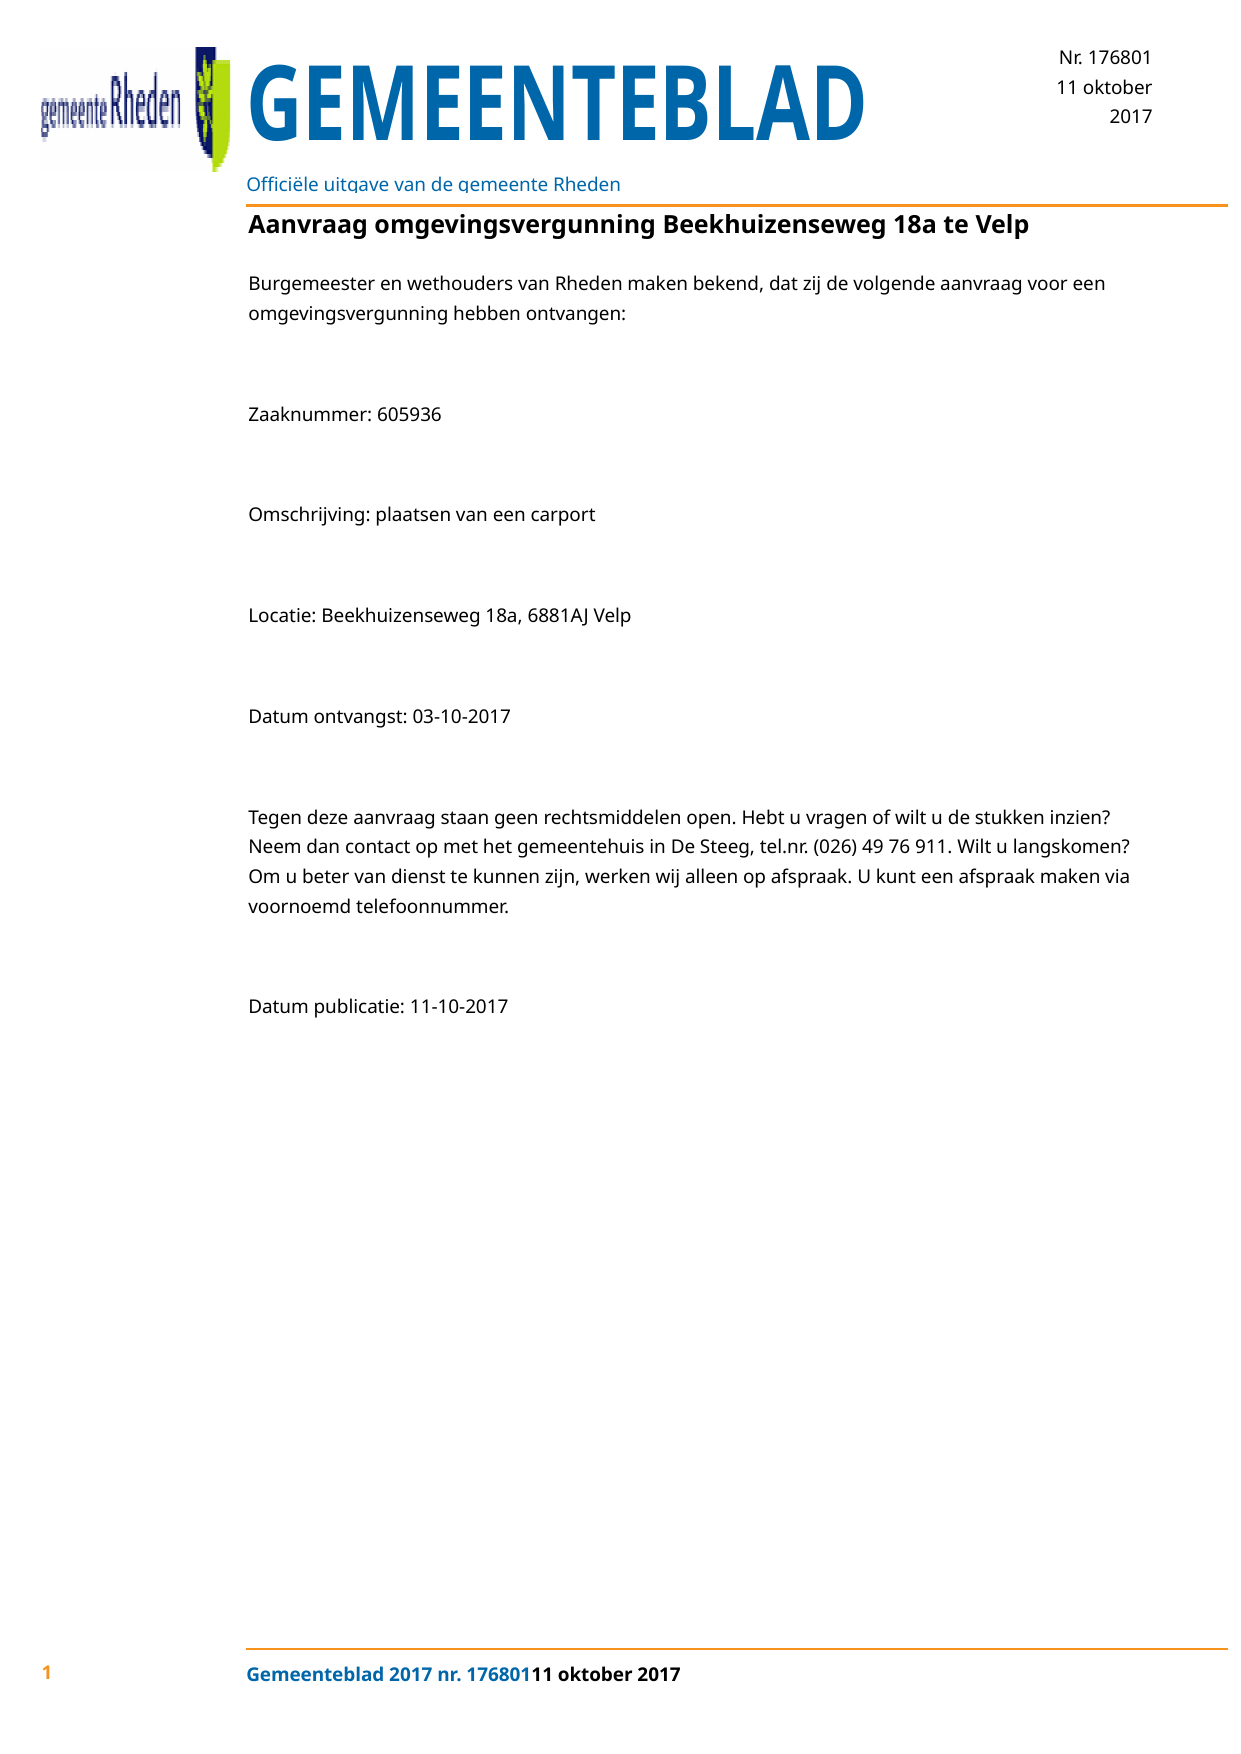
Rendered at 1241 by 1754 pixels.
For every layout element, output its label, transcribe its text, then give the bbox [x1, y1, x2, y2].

text Datum ontvangst: 03-10-2017 [248, 703, 1152, 729]
text Omschrijving: plaatsen van een carport [248, 502, 1152, 527]
text Datum publicatie: 11-10-2017 [248, 994, 1152, 1019]
text Locatie: Beekhuizenseweg 18a, 6881AJ Velp [248, 602, 1152, 628]
text Tegen deze aanvraag staan geen rechtsmiddelen open. Hebt u vragen of wilt u de stukken inzien? Neem dan contact op met het gemeentehuis in De Steeg, tel.nr. (026) 49 76 911. Wilt u langskomen? Om u beter van dienst te kunnen zijn, werken wij alleen op afspraak. U kunt een afspraak maken via voornoemd telefoonnummer. [248, 804, 1152, 918]
picture [41, 47, 231, 172]
text Aanvraag omgevingsvergunning Beekhuizenseweg 18a te Velp [248, 207, 1152, 241]
text Zaaknummer: 605936 [248, 401, 1152, 426]
text Burgemeester en wethouders van Rheden maken bekend, dat zij de volgende aanvraag voor een omgevingsvergunning hebben ontvangen: [248, 270, 1152, 326]
